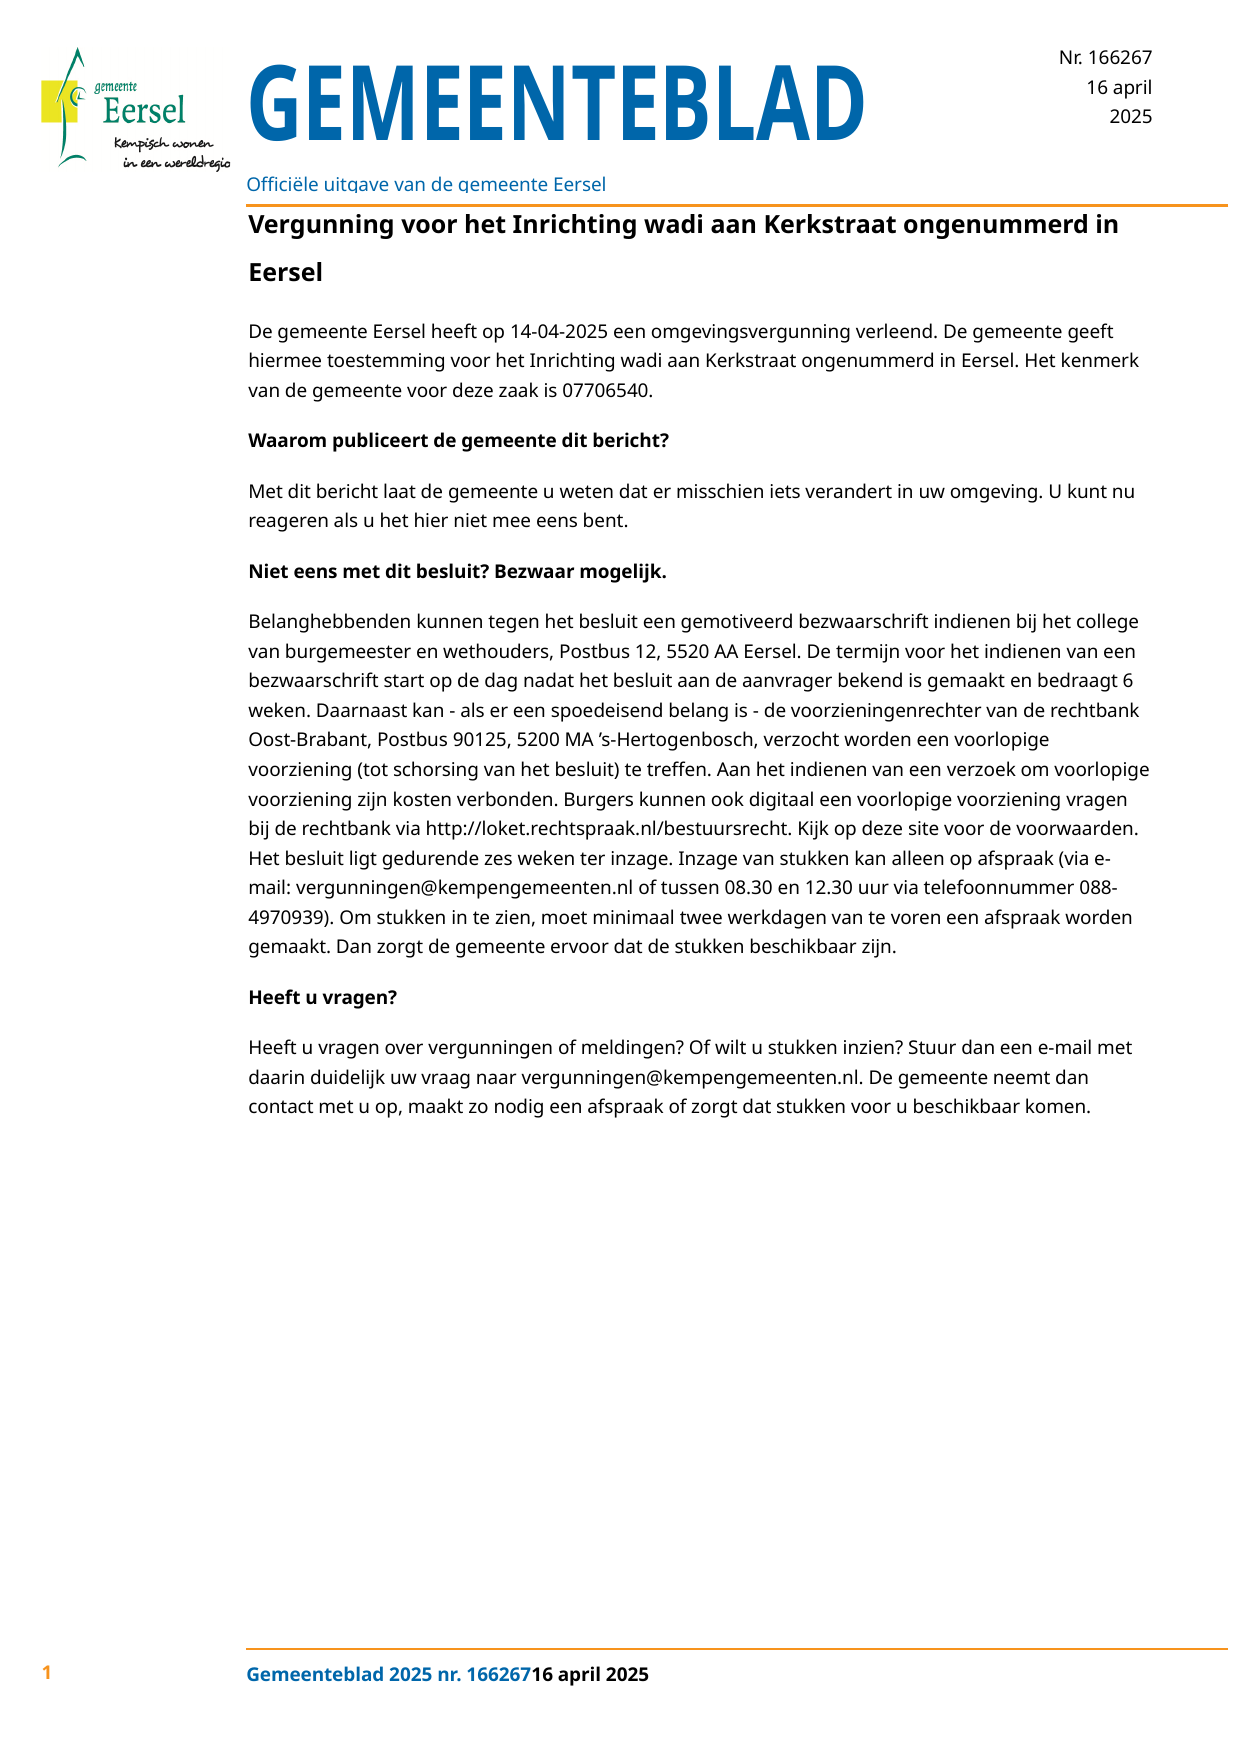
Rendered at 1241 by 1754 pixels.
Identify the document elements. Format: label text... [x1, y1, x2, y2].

text Heeft u vragen over vergunningen of meldingen? Of wilt u stukken inzien? Stuur dan een e-mail met daarin duidelijk uw vraag naar vergunningen@kempengemeenten.nl. De gemeente neemt dan contact met u op, maakt zo nodig een afspraak of zorgt dat stukken voor u beschikbaar komen. [248, 1034, 1152, 1119]
text De gemeente Eersel heeft op 14-04-2025 een omgevingsvergunning verleend. De gemeente geeft hiermee toestemming voor het Inrichting wadi aan Kerkstraat ongenummerd in Eersel. Het kenmerk van de gemeente voor deze zaak is 07706540. [248, 318, 1152, 403]
text Niet eens met dit besluit? Bezwaar mogelijk. [248, 558, 1152, 584]
text Met dit bericht laat de gemeente u weten dat er misschien iets verandert in uw omgeving. U kunt nu reageren als u het hier niet mee eens bent. [248, 478, 1152, 533]
text Waarom publiceert de gemeente dit bericht? [248, 427, 1152, 453]
text Vergunning voor het Inrichting wadi aan Kerkstraat ongenummerd in Eersel [248, 207, 1152, 288]
text Belanghebbenden kunnen tegen het besluit een gemotiveerd bezwaarschrift indienen bij het college van burgemeester en wethouders, Postbus 12, 5520 AA Eersel. De termijn voor het indienen van een bezwaarschrift start op de dag nadat het besluit aan de aanvrager bekend is gemaakt en bedraagt 6 weken. Daarnaast kan - als er een spoedeisend belang is - de voorzieningenrechter van de rechtbank Oost-Brabant, Postbus 90125, 5200 MA ’s-Hertogenbosch, verzocht worden een voorlopige voorziening (tot schorsing van het besluit) te treffen. Aan het indienen van een verzoek om voorlopige voorziening zijn kosten verbonden. Burgers kunnen ook digitaal een voorlopige voorziening vragen bij de rechtbank via http://loket.rechtspraak.nl/bestuursrecht. Kijk op deze site voor de voorwaarden. Het besluit ligt gedurende zes weken ter inzage. Inzage van stukken kan alleen op afspraak (via e-mail: vergunningen@kempengemeenten.nl of tussen 08.30 en 12.30 uur via telefoonnummer 088-4970939). Om stukken in te zien, moet minimaal twee werkdagen van te voren een afspraak worden gemaakt. Dan zorgt de gemeente ervoor dat de stukken beschikbaar zijn. [248, 608, 1152, 959]
text Heeft u vragen? [248, 984, 1152, 1010]
picture [41, 47, 231, 172]
